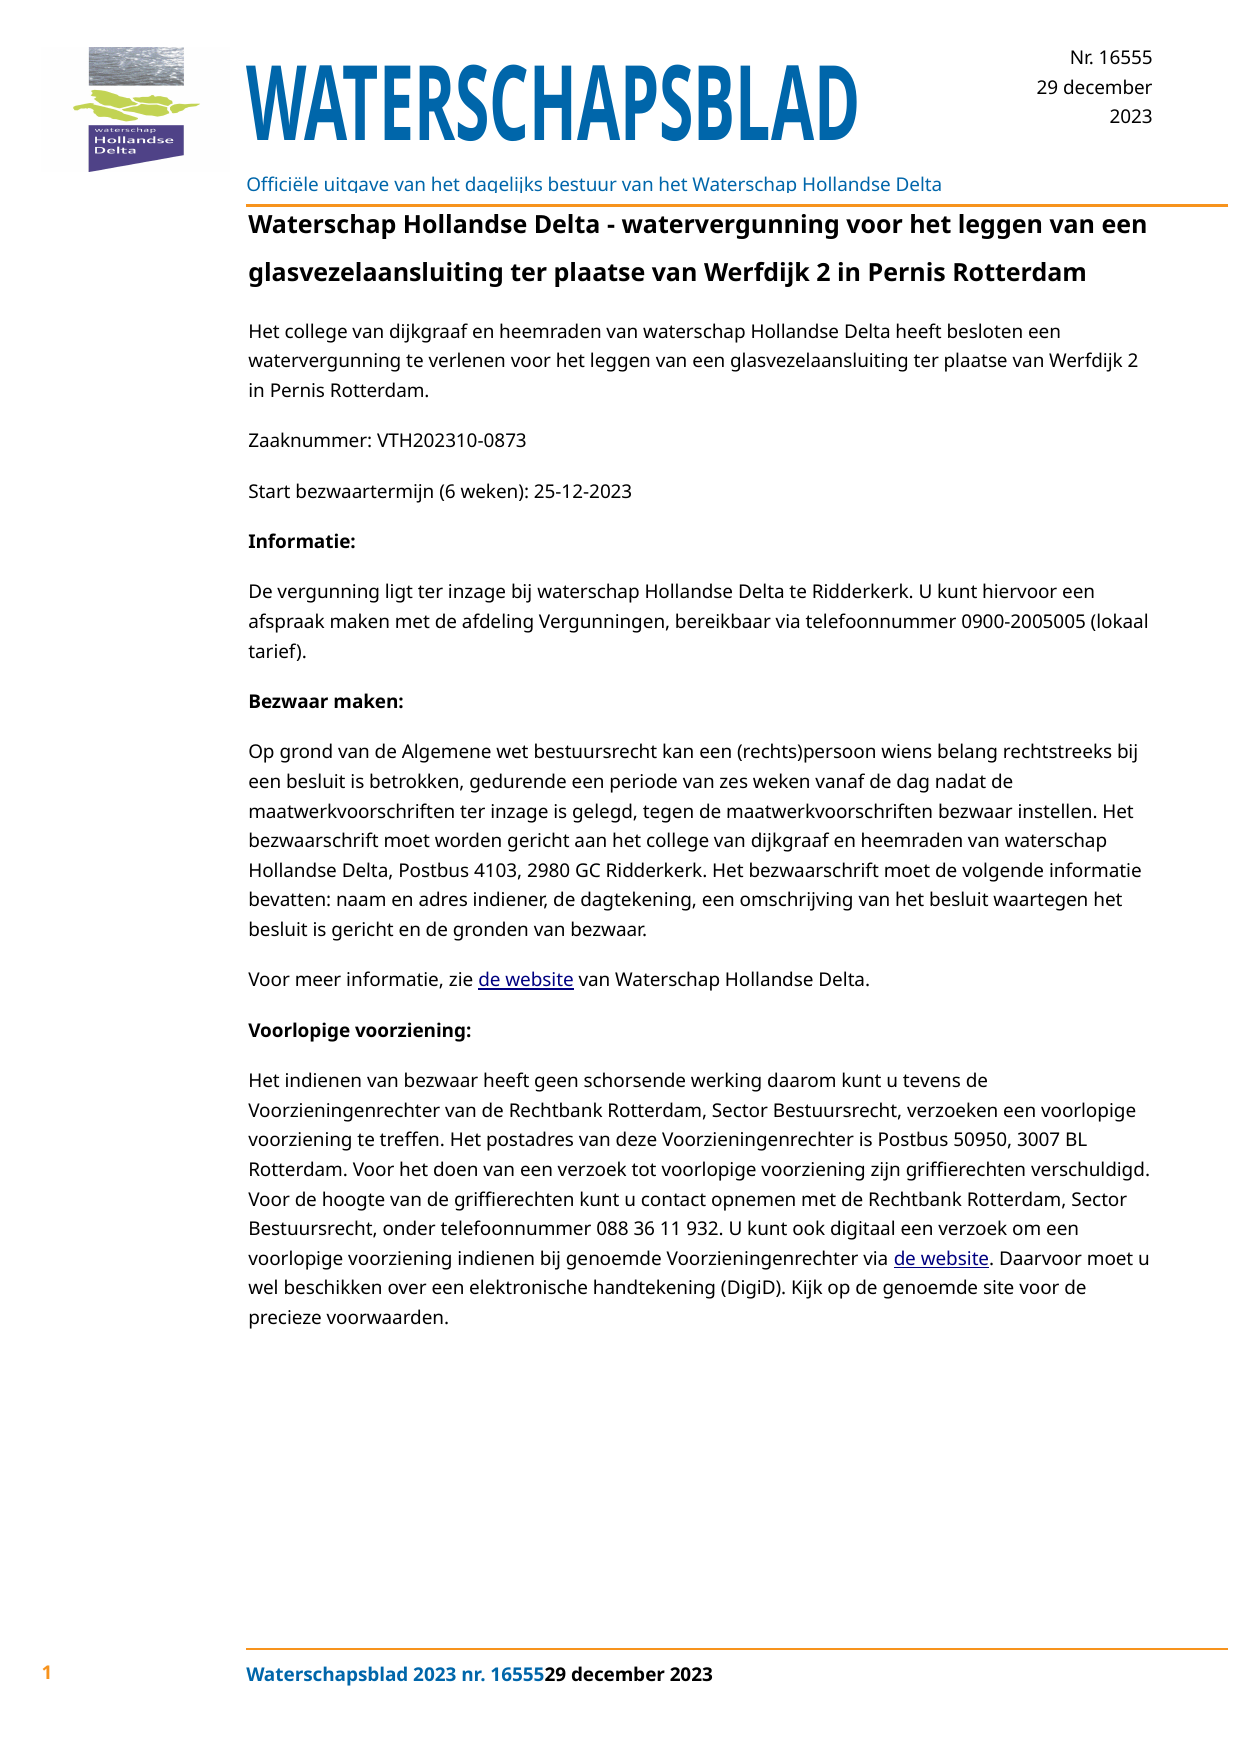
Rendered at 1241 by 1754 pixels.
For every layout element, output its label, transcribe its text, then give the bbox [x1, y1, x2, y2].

text Bezwaar maken: [248, 688, 1152, 714]
text Waterschap Hollandse Delta - watervergunning voor het leggen van een glasvezelaansluiting ter plaatse van Werfdijk 2 in Pernis Rotterdam [248, 207, 1152, 288]
text Op grond van de Algemene wet bestuursrecht kan een (rechts)persoon wiens belang rechtstreeks bij een besluit is betrokken, gedurende een periode van zes weken vanaf de dag nadat de maatwerkvoorschriften ter inzage is gelegd, tegen de maatwerkvoorschriften bezwaar instellen. Het bezwaarschrift moet worden gericht aan het college van dijkgraaf en heemraden van waterschap Hollandse Delta, Postbus 4103, 2980 GC Ridderkerk. Het bezwaarschrift moet de volgende informatie bevatten: naam en adres indiener, de dagtekening, een omschrijving van het besluit waartegen het besluit is gericht en de gronden van bezwaar. [248, 739, 1152, 942]
text De vergunning ligt ter inzage bij waterschap Hollandse Delta te Ridderkerk. U kunt hiervoor een afspraak maken met de afdeling Vergunningen, bereikbaar via telefoonnummer 0900-2005005 (lokaal tarief). [248, 579, 1152, 664]
text Start bezwaartermijn (6 weken): 25-12-2023 [248, 478, 1152, 504]
picture [41, 47, 231, 172]
text Voorlopige voorziening: [248, 1017, 1152, 1043]
text Het indienen van bezwaar heeft geen schorsende werking daarom kunt u tevens de Voorzieningenrechter van de Rechtbank Rotterdam, Sector Bestuursrecht, verzoeken een voorlopige voorziening te treffen. Het postadres van deze Voorzieningenrechter is Postbus 50950, 3007 BL Rotterdam. Voor het doen van een verzoek tot voorlopige voorziening zijn griffierechten verschuldigd. Voor de hoogte van de griffierechten kunt u contact opnemen met de Rechtbank Rotterdam, Sector Bestuursrecht, onder telefoonnummer 088 36 11 932. U kunt ook digitaal een verzoek om een voorlopige voorziening indienen bij genoemde Voorzieningenrechter via de website. Daarvoor moet u wel beschikken over een elektronische handtekening (DigiD). Kijk op de genoemde site voor de precieze voorwaarden. [248, 1067, 1152, 1330]
text Voor meer informatie, zie de website van Waterschap Hollandse Delta. [248, 967, 1152, 992]
text Het college van dijkgraaf en heemraden van waterschap Hollandse Delta heeft besloten een watervergunning te verlenen voor het leggen van een glasvezelaansluiting ter plaatse van Werfdijk 2 in Pernis Rotterdam. [248, 318, 1152, 403]
text Zaaknummer: VTH202310-0873 [248, 427, 1152, 453]
text Informatie: [248, 528, 1152, 554]
